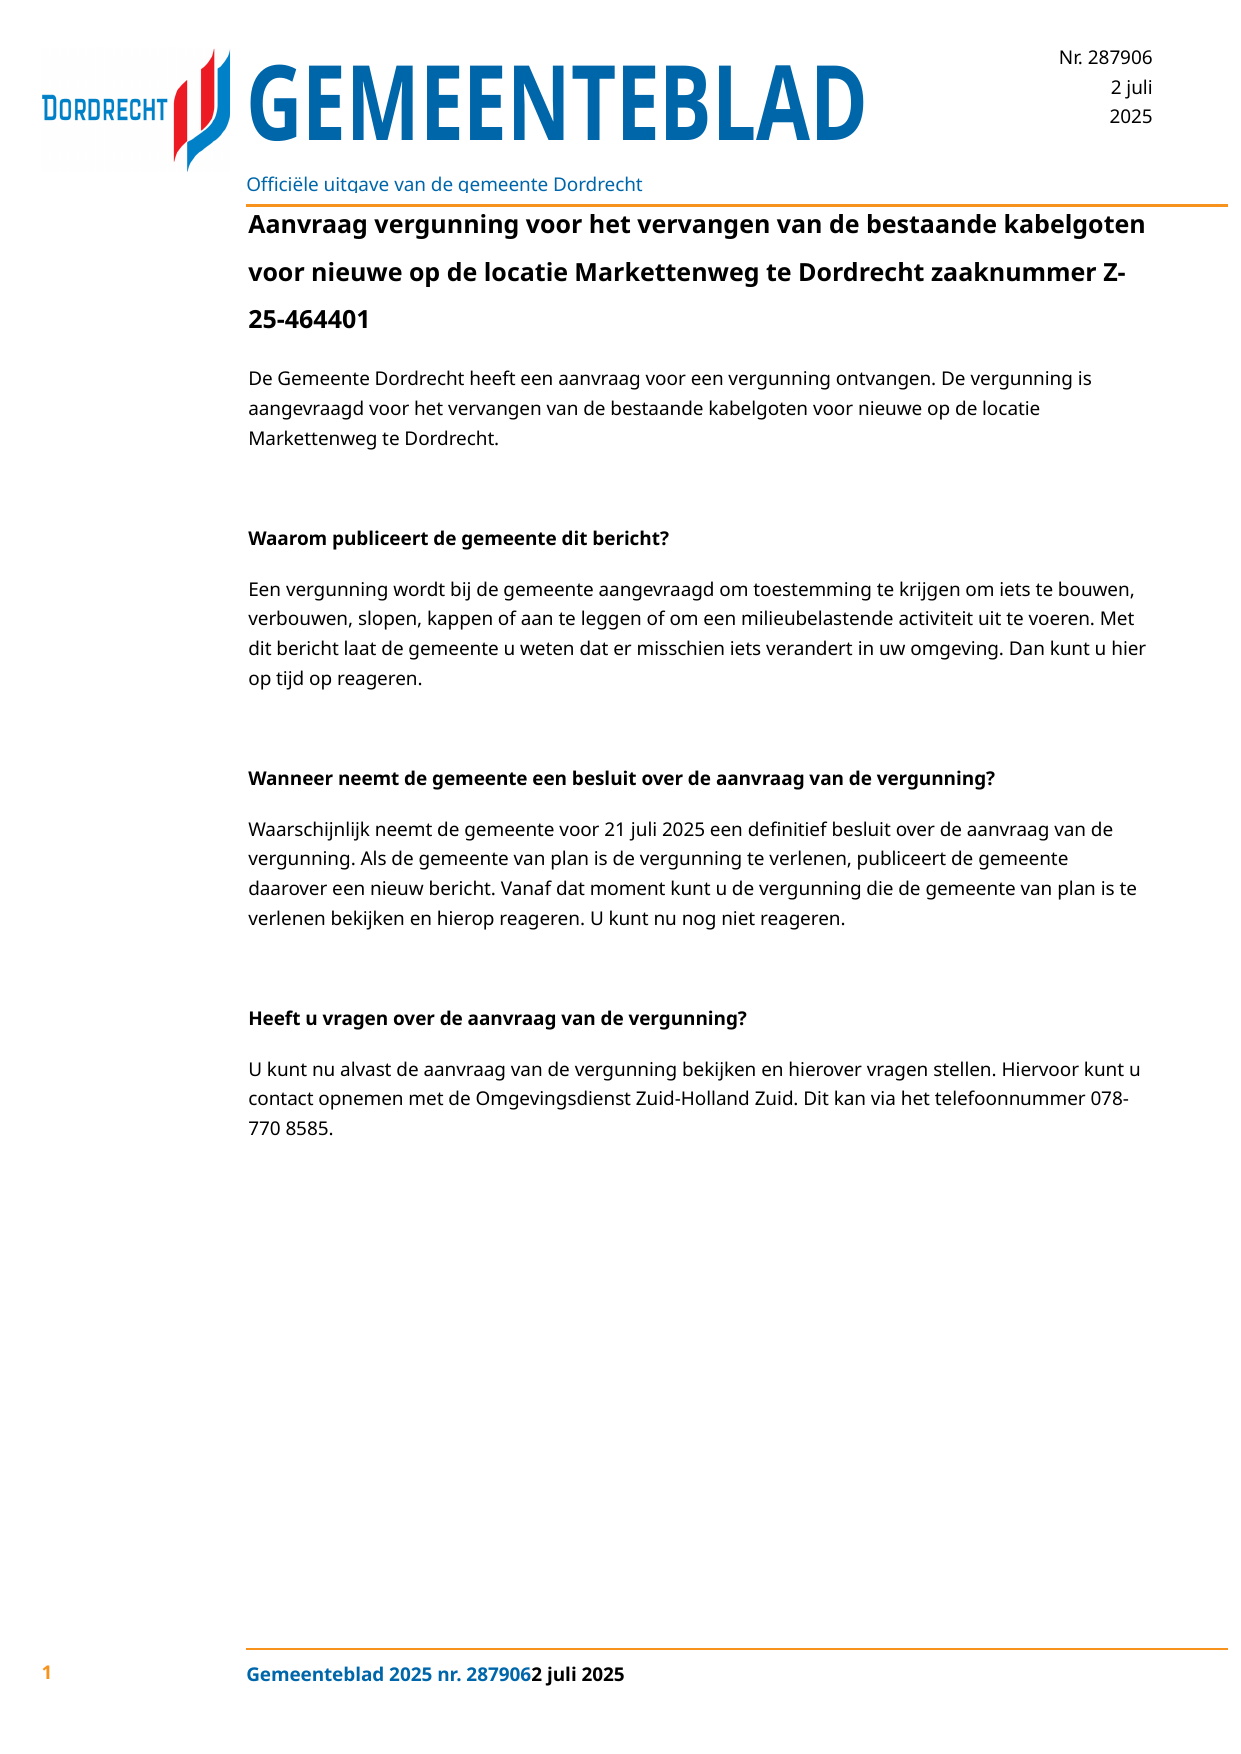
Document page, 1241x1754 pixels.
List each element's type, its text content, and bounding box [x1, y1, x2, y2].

text Wanneer neemt de gemeente een besluit over de aanvraag van de vergunning? [248, 766, 1152, 791]
text Een vergunning wordt bij de gemeente aangevraagd om toestemming te krijgen om iets te bouwen, verbouwen, slopen, kappen of aan te leggen of om een milieubelastende activiteit uit te voeren. Met dit bericht laat de gemeente u weten dat er misschien iets verandert in uw omgeving. Dan kunt u hier op tijd op reageren. [248, 576, 1152, 690]
text Waarschijnlijk neemt de gemeente voor 21 juli 2025 een definitief besluit over de aanvraag van de vergunning. Als de gemeente van plan is de vergunning te verlenen, publiceert de gemeente daarover een nieuw bericht. Vanaf dat moment kunt u de vergunning die de gemeente van plan is te verlenen bekijken en hierop reageren. U kunt nu nog niet reageren. [248, 816, 1152, 930]
text Heeft u vragen over de aanvraag van de vergunning? [248, 1006, 1152, 1031]
text De Gemeente Dordrecht heeft een aanvraag voor een vergunning ontvangen. De vergunning is aangevraagd voor het vervangen van de bestaande kabelgoten voor nieuwe op de locatie Markettenweg te Dordrecht. [248, 366, 1152, 450]
text Aanvraag vergunning voor het vervangen van de bestaande kabelgoten voor nieuwe op de locatie Markettenweg te Dordrecht zaaknummer Z-25-464401 [248, 207, 1152, 336]
text U kunt nu alvast de aanvraag van de vergunning bekijken en hierover vragen stellen. Hiervoor kunt u contact opnemen met de Omgevingsdienst Zuid-Holland Zuid. Dit kan via het telefoonnummer 078-770 8585. [248, 1056, 1152, 1141]
text Waarom publiceert de gemeente dit bericht? [248, 526, 1152, 551]
picture [41, 47, 231, 172]
